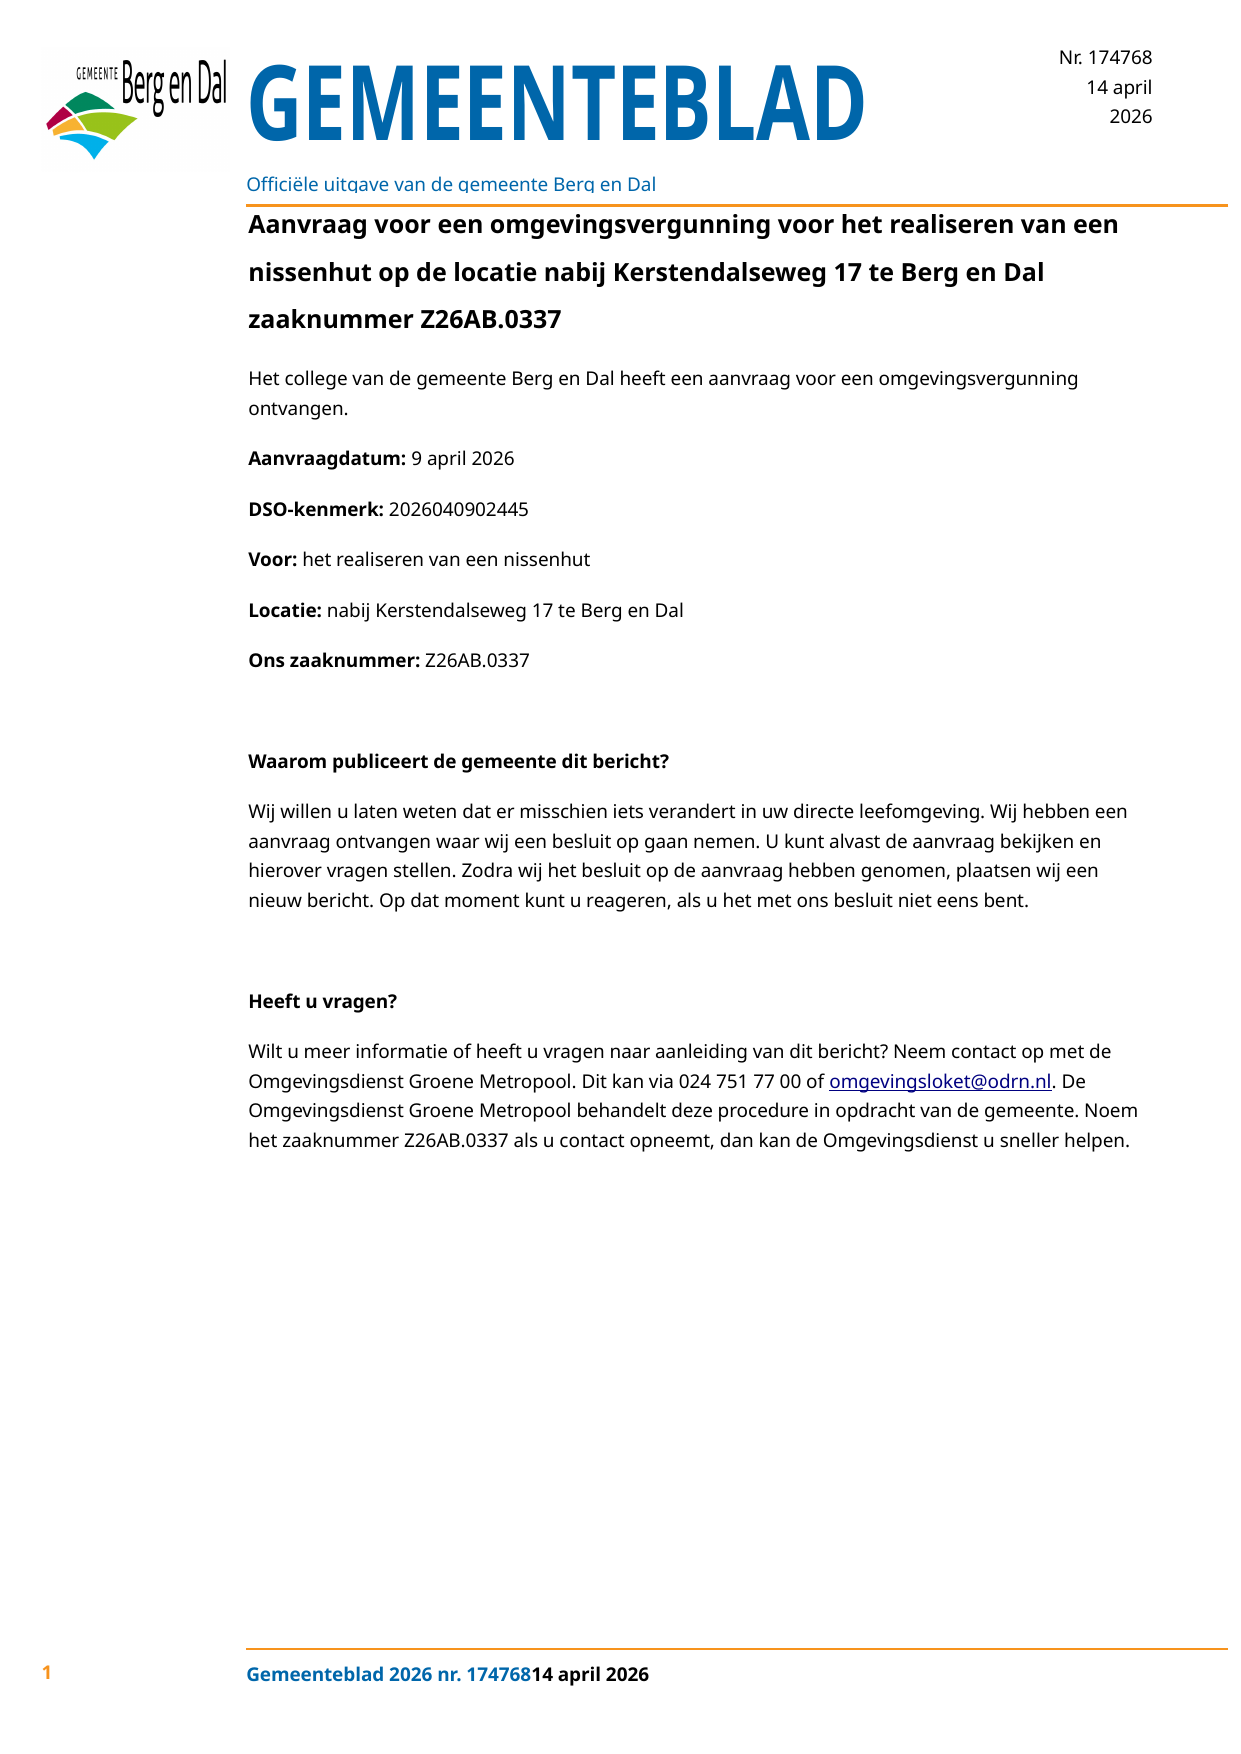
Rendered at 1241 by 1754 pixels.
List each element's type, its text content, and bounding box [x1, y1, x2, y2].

text Wilt u meer informatie of heeft u vragen naar aanleiding van dit bericht? Neem contact op met de Omgevingsdienst Groene Metropool. Dit kan via 024 751 77 00 of omgevingsloket@odrn.nl. De Omgevingsdienst Groene Metropool behandelt deze procedure in opdracht van de gemeente. Noem het zaaknummer Z26AB.0337 als u contact opneemt, dan kan de Omgevingsdienst u sneller helpen. [248, 1038, 1152, 1153]
text Waarom publiceert de gemeente dit bericht? [248, 748, 1152, 774]
text Heeft u vragen? [248, 988, 1152, 1014]
text DSO-kenmerk: 2026040902445 [248, 496, 1152, 522]
text Ons zaaknummer: Z26AB.0337 [248, 647, 1152, 673]
text Wij willen u laten weten dat er misschien iets verandert in uw directe leefomgeving. Wij hebben een aanvraag ontvangen waar wij een besluit op gaan nemen. U kunt alvast de aanvraag bekijken en hierover vragen stellen. Zodra wij het besluit op de aanvraag hebben genomen, plaatsen wij een nieuw bericht. Op dat moment kunt u reageren, als u het met ons besluit niet eens bent. [248, 798, 1152, 913]
text Aanvraagdatum: 9 april 2026 [248, 446, 1152, 471]
text Aanvraag voor een omgevingsvergunning voor het realiseren van een nissenhut op de locatie nabij Kerstendalseweg 17 te Berg en Dal zaaknummer Z26AB.0337 [248, 207, 1152, 336]
text Het college van de gemeente Berg en Dal heeft een aanvraag voor een omgevingsvergunning ontvangen. [248, 366, 1152, 421]
picture [41, 47, 231, 172]
text Voor: het realiseren van een nissenhut [248, 546, 1152, 572]
text Locatie: nabij Kerstendalseweg 17 te Berg en Dal [248, 597, 1152, 622]
